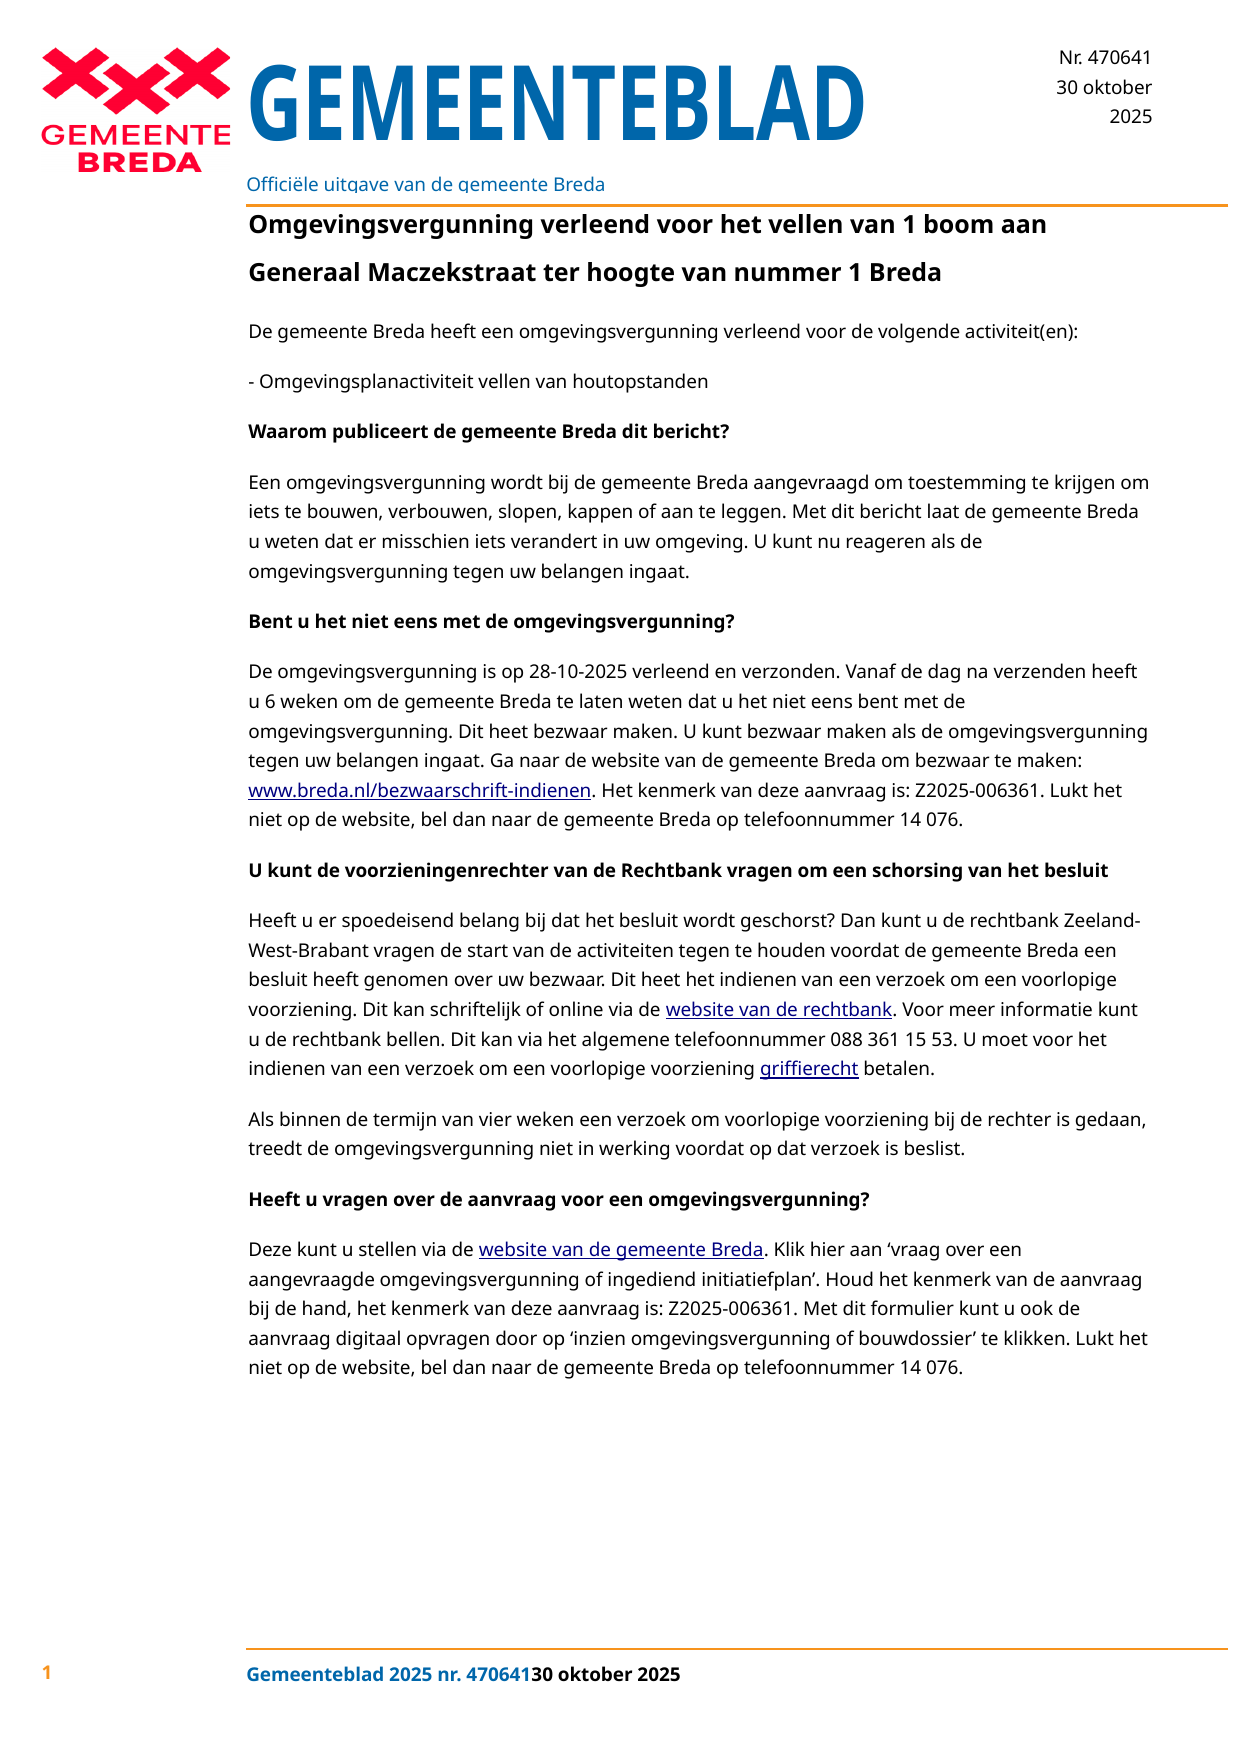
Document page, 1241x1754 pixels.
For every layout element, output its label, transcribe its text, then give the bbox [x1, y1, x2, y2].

text Een omgevingsvergunning wordt bij de gemeente Breda aangevraagd om toestemming te krijgen om iets te bouwen, verbouwen, slopen, kappen of aan te leggen. Met dit bericht laat de gemeente Breda u weten dat er misschien iets verandert in uw omgeving. U kunt nu reageren als de omgevingsvergunning tegen uw belangen ingaat. [248, 469, 1152, 584]
text De omgevingsvergunning is op 28-10-2025 verleend en verzonden. Vanaf de dag na verzenden heeft u 6 weken om de gemeente Breda te laten weten dat u het niet eens bent met de omgevingsvergunning. Dit heet bezwaar maken. U kunt bezwaar maken als de omgevingsvergunning tegen uw belangen ingaat. Ga naar de website van de gemeente Breda om bezwaar te maken: www.breda.nl/bezwaarschrift-indienen. Het kenmerk van deze aanvraag is: Z2025-006361. Lukt het niet op de website, bel dan naar de gemeente Breda op telefoonnummer 14 076. [248, 659, 1152, 832]
text - Omgevingsplanactiviteit vellen van houtopstanden [248, 368, 1152, 394]
text Als binnen de termijn van vier weken een verzoek om voorlopige voorziening bij de rechter is gedaan, treedt de omgevingsvergunning niet in werking voordat op dat verzoek is beslist. [248, 1106, 1152, 1161]
text Heeft u vragen over de aanvraag voor een omgevingsvergunning? [248, 1186, 1152, 1212]
picture [41, 47, 231, 172]
text Omgevingsvergunning verleend voor het vellen van 1 boom aan Generaal Maczekstraat ter hoogte van nummer 1 Breda [248, 207, 1152, 288]
text De gemeente Breda heeft een omgevingsvergunning verleend voor de volgende activiteit(en): [248, 318, 1152, 344]
text Waarom publiceert de gemeente Breda dit bericht? [248, 419, 1152, 444]
text U kunt de voorzieningenrechter van de Rechtbank vragen om een schorsing van het besluit [248, 857, 1152, 883]
text Heeft u er spoedeisend belang bij dat het besluit wordt geschorst? Dan kunt u de rechtbank Zeeland-West-Brabant vragen de start van de activiteiten tegen te houden voordat de gemeente Breda een besluit heeft genomen over uw bezwaar. Dit heet het indienen van een verzoek om een voorlopige voorziening. Dit kan schriftelijk of online via de website van de rechtbank. Voor meer informatie kunt u de rechtbank bellen. Dit kan via het algemene telefoonnummer 088 361 15 53. U moet voor het indienen van een verzoek om een voorlopige voorziening griffierecht betalen. [248, 907, 1152, 1081]
text Deze kunt u stellen via de website van de gemeente Breda. Klik hier aan ‘vraag over een aangevraagde omgevingsvergunning of ingediend initiatiefplan’. Houd het kenmerk van de aanvraag bij de hand, het kenmerk van deze aanvraag is: Z2025-006361. Met dit formulier kunt u ook de aanvraag digitaal opvragen door op ‘inzien omgevingsvergunning of bouwdossier’ te klikken. Lukt het niet op de website, bel dan naar de gemeente Breda op telefoonnummer 14 076. [248, 1236, 1152, 1380]
text Bent u het niet eens met de omgevingsvergunning? [248, 608, 1152, 634]
